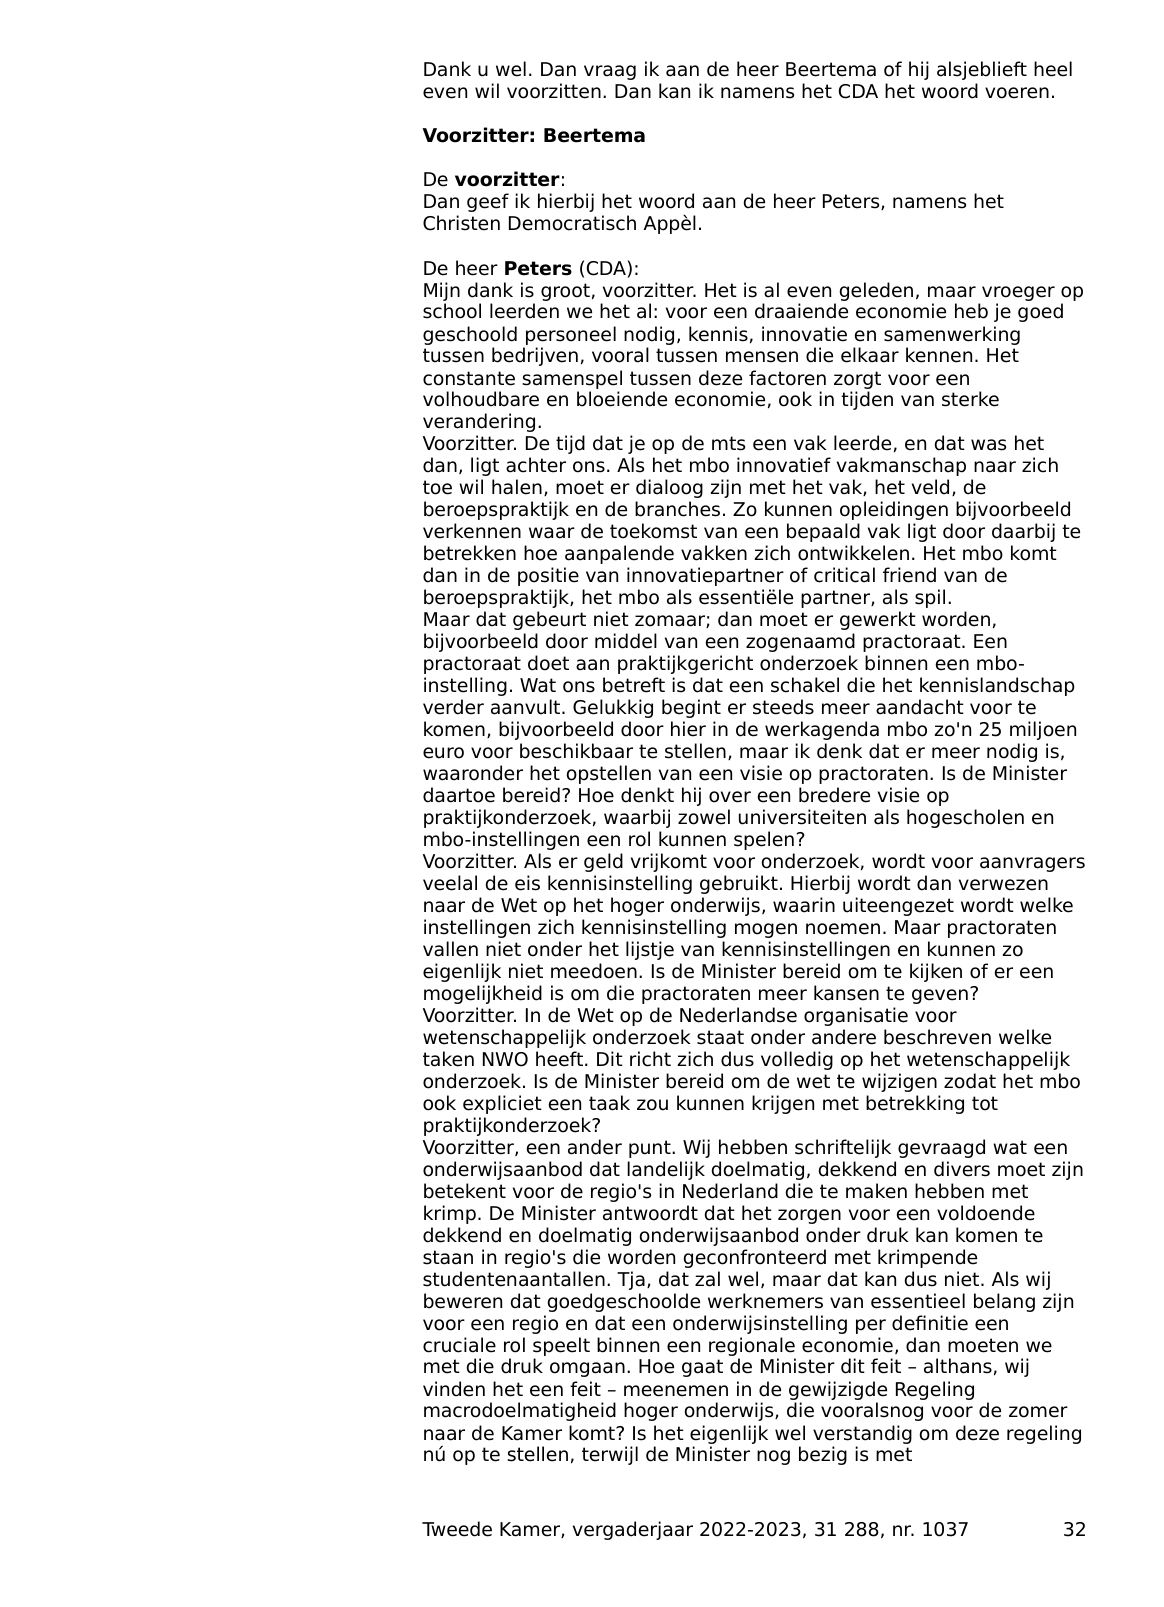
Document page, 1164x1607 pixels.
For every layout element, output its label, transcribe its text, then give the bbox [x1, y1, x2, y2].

text Dank u wel. Dan vraag ik aan de heer Beertema of hij alsjeblieft heel even wil voorzitten. Dan kan ik namens het CDA het woord voeren. [422, 59, 1087, 103]
text Maar dat gebeurt niet zomaar; dan moet er gewerkt worden, bijvoorbeeld door middel van een zogenaamd practoraat. Een practoraat doet aan praktijkgericht onderzoek binnen een mbo-instelling. Wat ons betreft is dat een schakel die het kennislandschap verder aanvult. Gelukkig begint er steeds meer aandacht voor te komen, bijvoorbeeld door hier in de werkagenda mbo zo'n 25 miljoen euro voor beschikbaar te stellen, maar ik denk dat er meer nodig is, waaronder het opstellen van een visie op practoraten. Is de Minister daartoe bereid? Hoe denkt hij over een bredere visie op praktijkonderzoek, waarbij zowel universiteiten als hogescholen en mbo-instellingen een rol kunnen spelen? [422, 609, 1087, 851]
text Mijn dank is groot, voorzitter. Het is al even geleden, maar vroeger op school leerden we het al: voor een draaiende economie heb je goed geschoold personeel nodig, kennis, innovatie en samenwerking tussen bedrijven, vooral tussen mensen die elkaar kennen. Het constante samenspel tussen deze factoren zorgt voor een volhoudbare en bloeiende economie, ook in tijden van sterke verandering. [422, 279, 1087, 433]
text Voorzitter, een ander punt. Wij hebben schriftelijk gevraagd wat een onderwijsaanbod dat landelijk doelmatig, dekkend en divers moet zijn betekent voor de regio's in Nederland die te maken hebben met krimp. De Minister antwoordt dat het zorgen voor een voldoende dekkend en doelmatig onderwijsaanbod onder druk kan komen te staan in regio's die worden geconfronteerd met krimpende studentenaantallen. Tja, dat zal wel, maar dat kan dus niet. Als wij beweren dat goedgeschoolde werknemers van essentieel belang zijn voor een regio en dat een onderwijsinstelling per definitie een cruciale rol speelt binnen een regionale economie, dan moeten we met die druk omgaan. Hoe gaat de Minister dit feit – althans, wij vinden het een feit – meenemen in de gewijzigde Regeling macrodoelmatigheid hoger onderwijs, die vooralsnog voor de zomer naar de Kamer komt? Is het eigenlijk wel verstandig om deze regeling nú op te stellen, terwijl de Minister nog bezig is met [422, 1137, 1087, 1466]
text Dan geef ik hierbij het woord aan de heer Peters, namens het Christen Democratisch Appèl. [422, 191, 1087, 235]
text Voorzitter. Als er geld vrijkomt voor onderzoek, wordt voor aanvragers veelal de eis kennisinstelling gebruikt. Hierbij wordt dan verwezen naar de Wet op het hoger onderwijs, waarin uiteengezet wordt welke instellingen zich kennisinstelling mogen noemen. Maar practoraten vallen niet onder het lijstje van kennisinstellingen en kunnen zo eigenlijk niet meedoen. Is de Minister bereid om te kijken of er een mogelijkheid is om die practoraten meer kansen te geven? [422, 851, 1087, 1005]
text Voorzitter. De tijd dat je op de mts een vak leerde, en dat was het dan, ligt achter ons. Als het mbo innovatief vakmanschap naar zich toe wil halen, moet er dialoog zijn met het vak, het veld, de beroepspraktijk en de branches. Zo kunnen opleidingen bijvoorbeeld verkennen waar de toekomst van een bepaald vak ligt door daarbij te betrekken hoe aanpalende vakken zich ontwikkelen. Het mbo komt dan in de positie van innovatiepartner of critical friend van de beroepspraktijk, het mbo als essentiële partner, als spil. [422, 433, 1087, 609]
text Voorzitter. In de Wet op de Nederlandse organisatie voor wetenschappelijk onderzoek staat onder andere beschreven welke taken NWO heeft. Dit richt zich dus volledig op het wetenschappelijk onderzoek. Is de Minister bereid om de wet te wijzigen zodat het mbo ook expliciet een taak zou kunnen krijgen met betrekking tot praktijkonderzoek? [422, 1005, 1087, 1137]
subtitle Voorzitter: Beertema [422, 125, 1087, 147]
text De voorzitter: [422, 169, 1087, 191]
text De heer Peters (CDA): [422, 257, 1087, 279]
